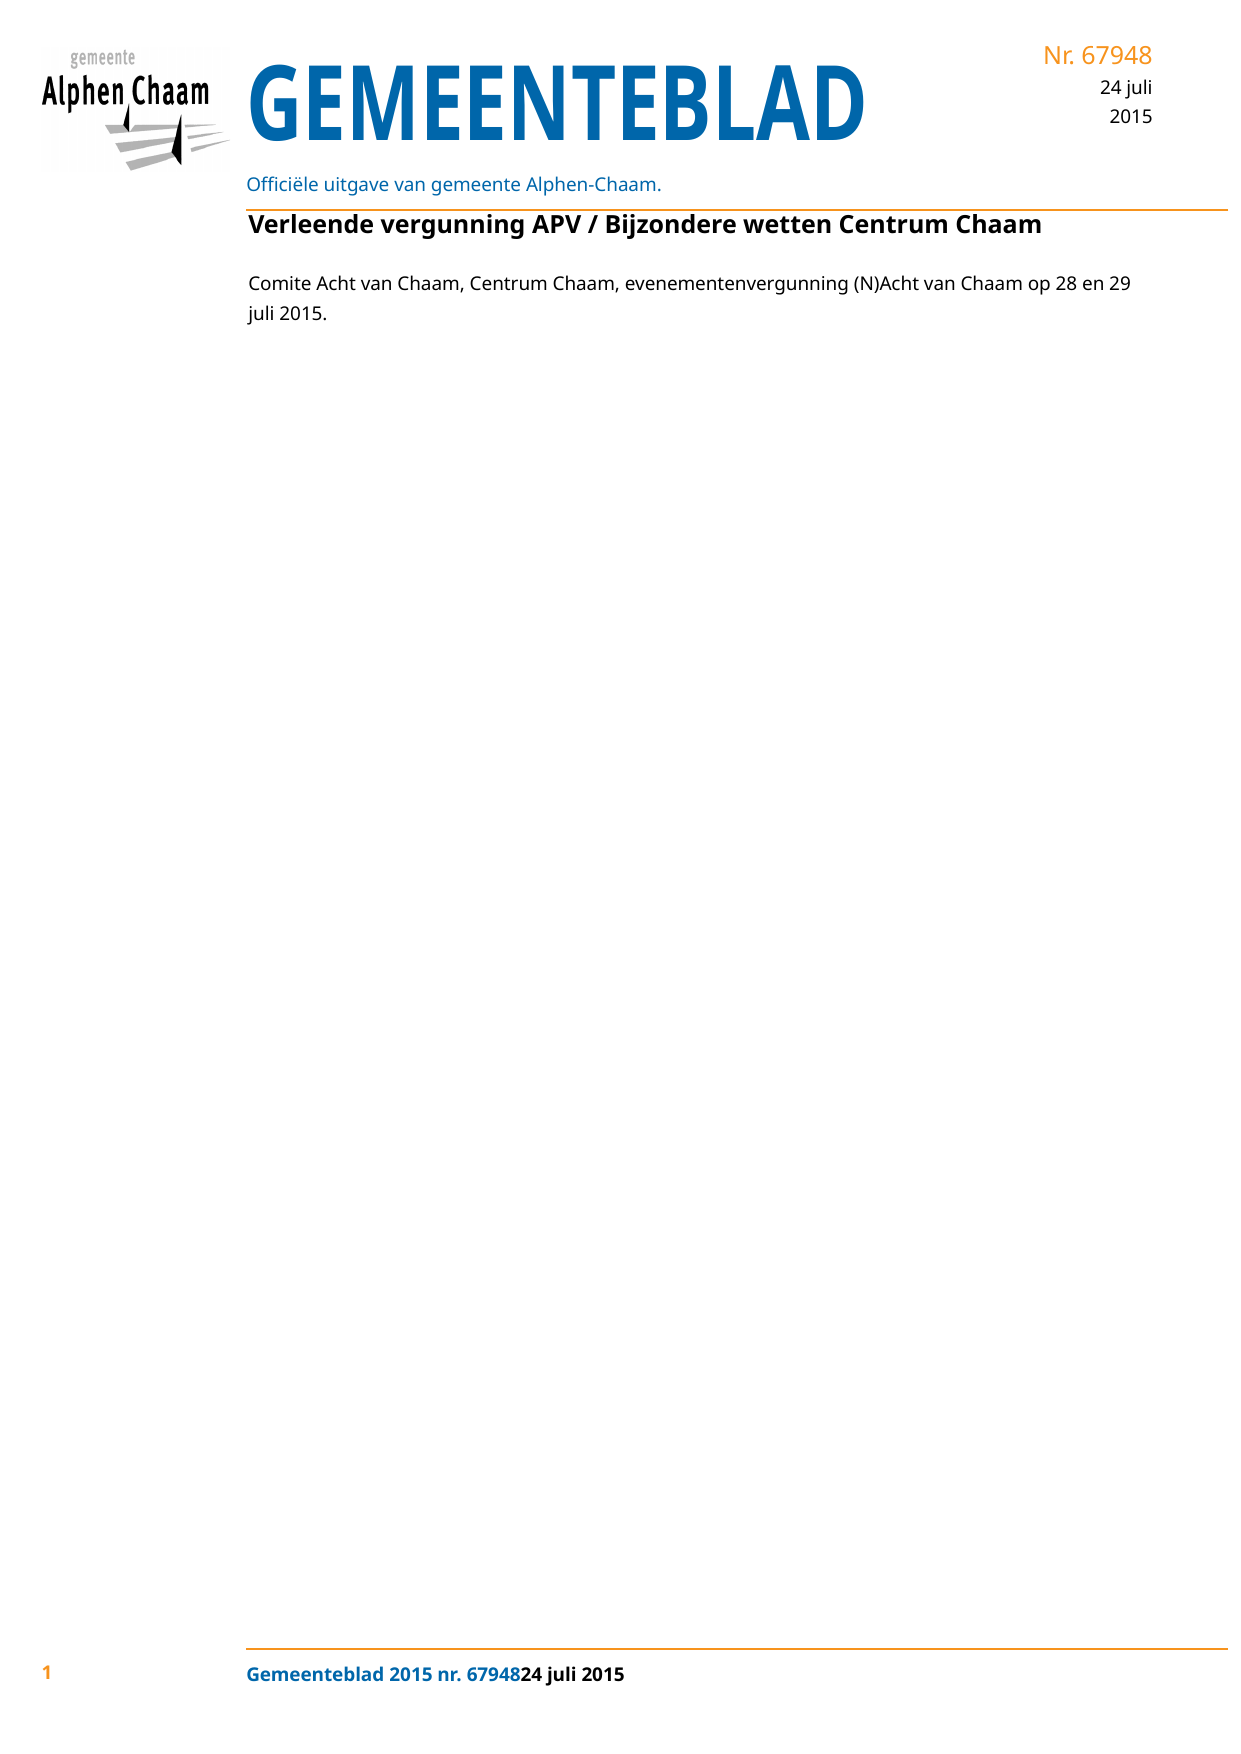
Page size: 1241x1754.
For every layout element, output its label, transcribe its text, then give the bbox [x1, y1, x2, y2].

text Comite Acht van Chaam, Centrum Chaam, evenementenvergunning (N)Acht van Chaam op 28 en 29 juli 2015. [248, 270, 1152, 326]
text Verleende vergunning APV / Bijzondere wetten Centrum Chaam [248, 211, 1152, 241]
picture [41, 47, 231, 172]
